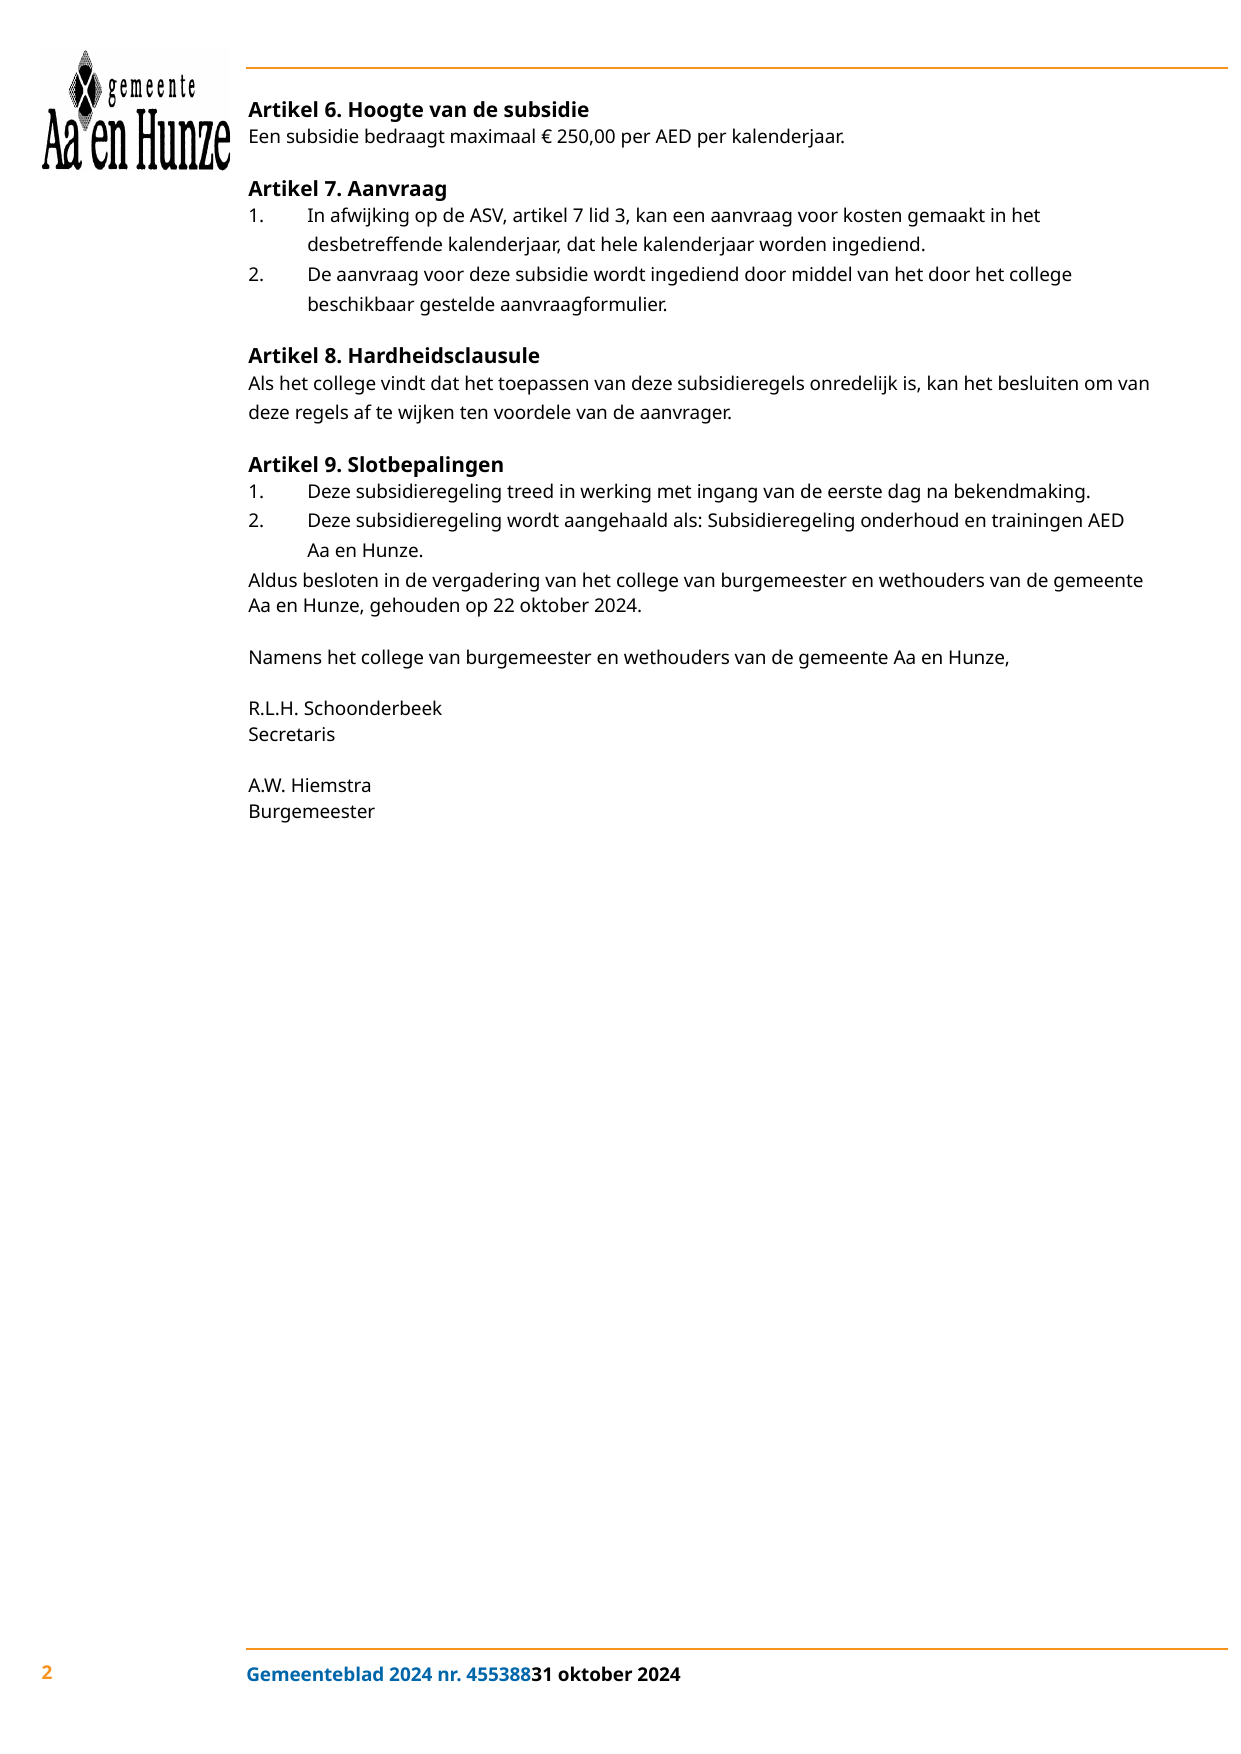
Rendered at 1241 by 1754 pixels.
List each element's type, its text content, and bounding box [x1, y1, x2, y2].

picture [41, 47, 231, 172]
list De aanvraag voor deze subsidie wordt ingediend door middel van het door het college beschikbaar gestelde aanvraagformulier. [248, 261, 1152, 317]
text Artikel 6. Hoogte van de subsidie [248, 95, 1152, 123]
list In afwijking op de ASV, artikel 7 lid 3, kan een aanvraag voor kosten gemaakt in het desbetreffende kalenderjaar, dat hele kalenderjaar worden ingediend. [248, 202, 1152, 257]
text Burgemeester [248, 798, 1152, 824]
text Artikel 9. Slotbepalingen [248, 450, 1152, 478]
text Namens het college van burgemeester en wethouders van de gemeente Aa en Hunze, [248, 644, 1152, 670]
text Artikel 7. Aanvraag [248, 174, 1152, 202]
text Een subsidie bedraagt maximaal € 250,00 per AED per kalenderjaar. [248, 123, 1152, 149]
text Aldus besloten in de vergadering van het college van burgemeester en wethouders van de gemeente Aa en Hunze, gehouden op 22 oktober 2024. [248, 567, 1152, 618]
text Artikel 8. Hardheidsclausule [248, 341, 1152, 370]
text Als het college vindt dat het toepassen van deze subsidieregels onredelijk is, kan het besluiten om van deze regels af te wijken ten voordele van de aanvrager. [248, 370, 1152, 425]
text R.L.H. Schoonderbeek [248, 696, 1152, 721]
text A.W. Hiemstra [248, 773, 1152, 798]
list Deze subsidieregeling treed in werking met ingang van de eerste dag na bekendmaking. [248, 478, 1152, 504]
text Secretaris [248, 721, 1152, 747]
list Deze subsidieregeling wordt aangehaald als: Subsidieregeling onderhoud en trainingen AED Aa en Hunze. [248, 508, 1152, 563]
